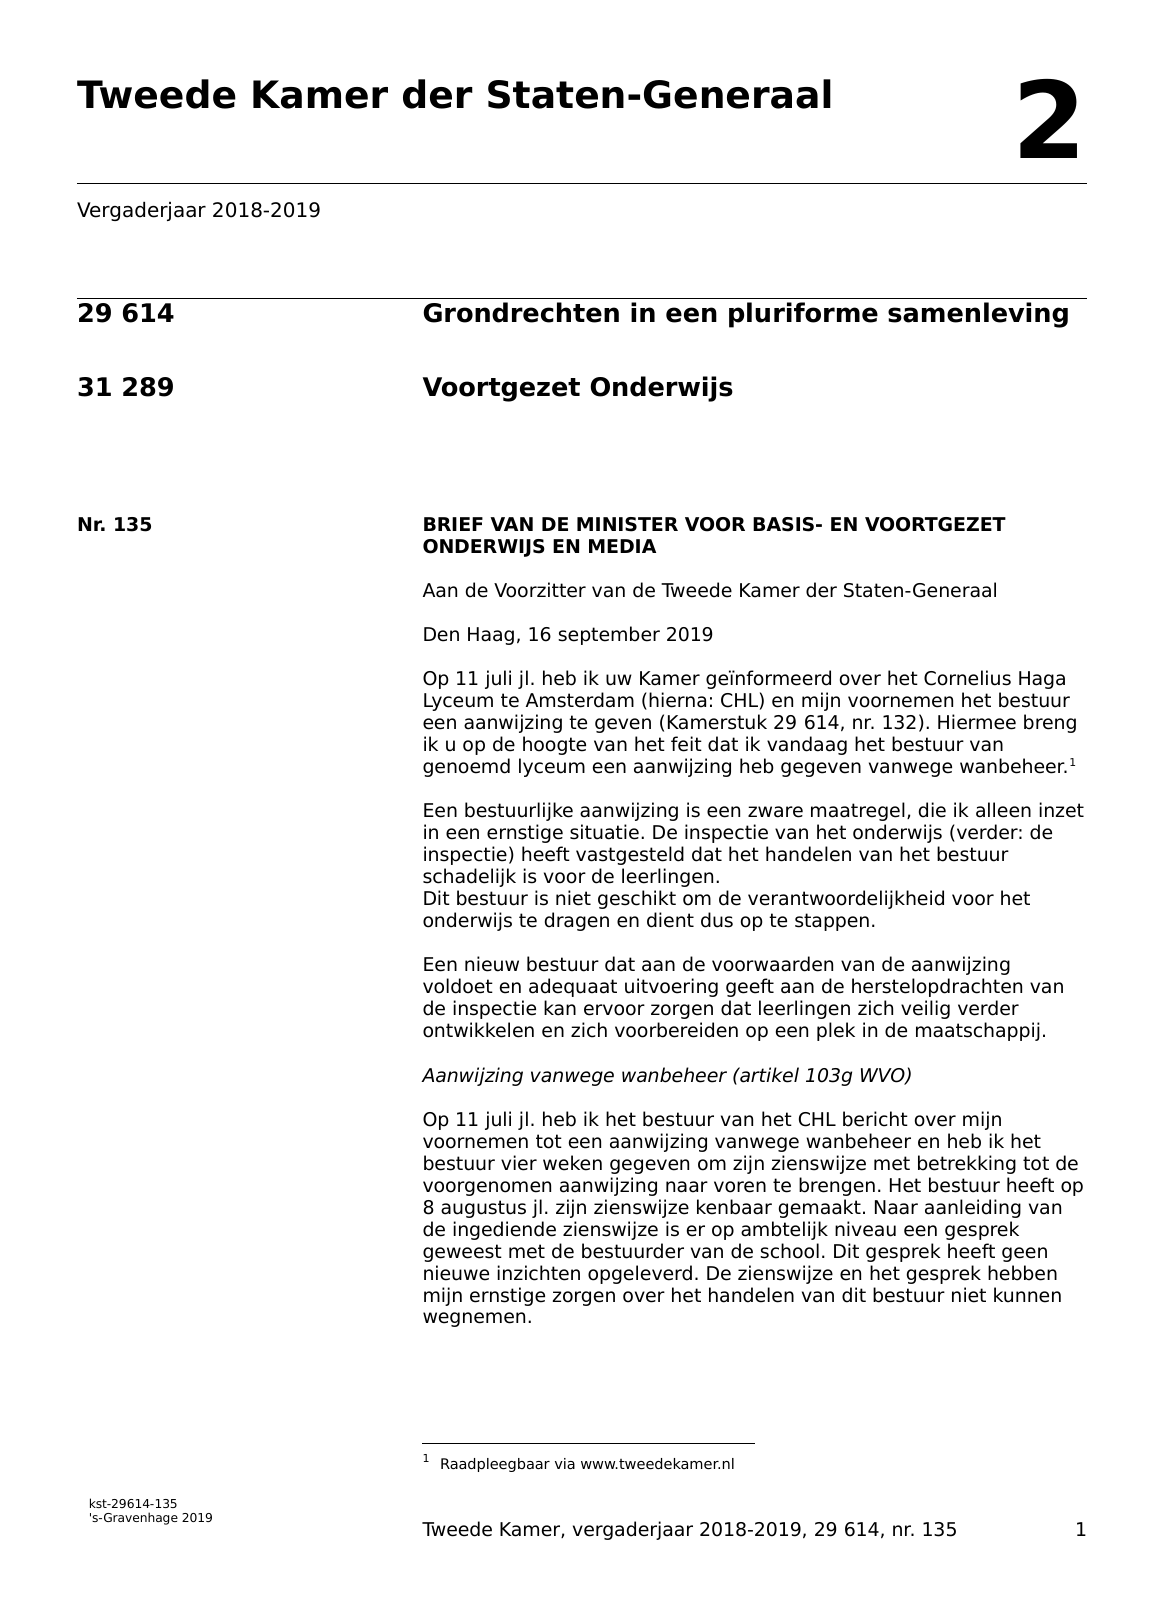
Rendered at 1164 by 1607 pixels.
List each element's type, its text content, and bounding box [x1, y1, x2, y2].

table_header 2 [886, 59, 1087, 183]
text Dit bestuur is niet geschikt om de verantwoordelijkheid voor het onderwijs te dragen en dient dus op te stappen. [422, 888, 1087, 932]
table_cell Vergaderjaar 2018-2019 [77, 184, 1087, 298]
text kst-29614-135 [88, 1497, 323, 1511]
text Een bestuurlijke aanwijzing is een zware maatregel, die ik alleen inzet in een ernstige situatie. De inspectie van het onderwijs (verder: de inspectie) heeft vastgesteld dat het handelen van het bestuur schadelijk is voor de leerlingen. [422, 800, 1087, 888]
text Aan de Voorzitter van de Tweede Kamer der Staten-Generaal [422, 580, 1087, 602]
subtitle Aanwijzing vanwege wanbeheer (artikel 103g WVO) [422, 1064, 1087, 1086]
text Een nieuw bestuur dat aan de voorwaarden van de aanwijzing voldoet en adequaat uitvoering geeft aan de herstelopdrachten van de inspectie kan ervoor zorgen dat leerlingen zich veilig verder ontwikkelen en zich voorbereiden op een plek in de maatschappij. [422, 954, 1087, 1042]
text Raadpleegbaar via www.tweedekamer.nl [422, 1452, 1087, 1474]
subtitle 29 614 Grondrechten in een pluriforme samenleving [77, 299, 1087, 329]
text Op 11 juli jl. heb ik het bestuur van het CHL bericht over mijn voornemen tot een aanwijzing vanwege wanbeheer en heb ik het bestuur vier weken gegeven om zijn zienswijze met betrekking tot de voorgenomen aanwijzing naar voren te brengen. Het bestuur heeft op 8 augustus jl. zijn zienswijze kenbaar gemaakt. Naar aanleiding van de ingediende zienswijze is er op ambtelijk niveau een gesprek geweest met de bestuurder van de school. Dit gesprek heeft geen nieuwe inzichten opgeleverd. De zienswijze en het gesprek hebben mijn ernstige zorgen over het handelen van dit bestuur niet kunnen wegnemen. [422, 1109, 1087, 1328]
subtitle 31 289 Voortgezet Onderwijs [77, 373, 1087, 403]
subtitle Nr. 135 BRIEF VAN DE MINISTER VOOR BASIS- EN VOORTGEZET ONDERWIJS EN MEDIA [77, 514, 1087, 558]
text 's-Gravenhage 2019 [88, 1511, 323, 1525]
text Op 11 juli jl. heb ik uw Kamer geïnformeerd over het Cornelius Haga Lyceum te Amsterdam (hierna: CHL) en mijn voornemen het bestuur een aanwijzing te geven (Kamerstuk 29 614, nr. 132). Hiermee breng ik u op de hoogte van het feit dat ik vandaag het bestuur van genoemd lyceum een aanwijzing heb gegeven vanwege wanbeheer. [422, 668, 1087, 778]
text Den Haag, 16 september 2019 [422, 624, 1087, 646]
table_header Tweede Kamer der Staten-Generaal [77, 59, 886, 183]
